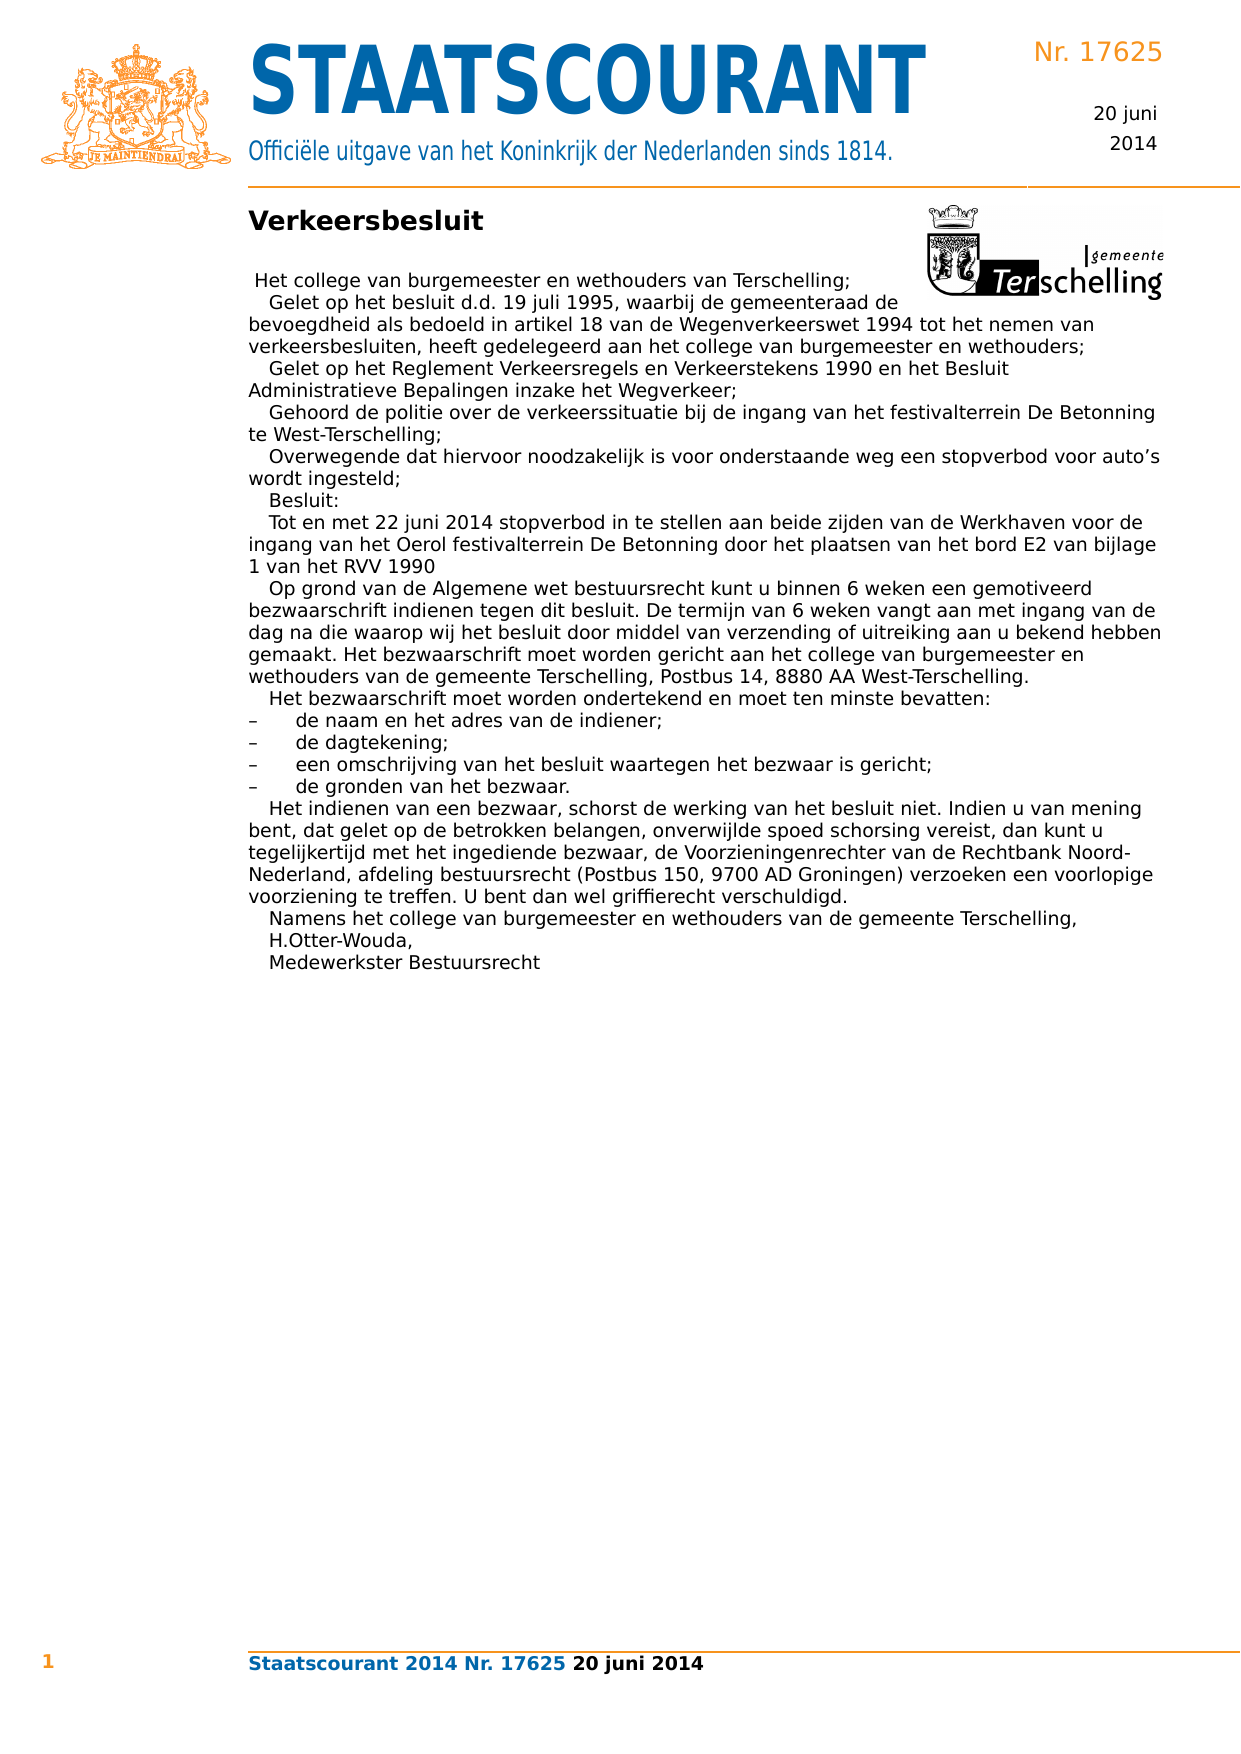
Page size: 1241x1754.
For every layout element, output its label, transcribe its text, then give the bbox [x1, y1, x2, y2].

text Tot en met 22 juni 2014 stopverbod in te stellen aan beide zijden van de Werkhaven voor de ingang van het Oerol festivalterrein De Betonning door het plaatsen van het bord E2 van bijlage 1 van het RVV 1990 [248, 512, 1163, 578]
text Besluit: [248, 490, 1163, 512]
text Medewerkster Bestuursrecht [248, 952, 1163, 974]
picture [927, 205, 1164, 300]
subtitle Verkeersbesluit [248, 206, 927, 237]
list een omschrijving van het besluit waartegen het bezwaar is gericht; [248, 754, 1163, 776]
text Het bezwaarschrift moet worden ondertekend en moet ten minste bevatten: [248, 688, 1163, 710]
text Namens het college van burgemeester en wethouders van de gemeente Terschelling, [248, 908, 1163, 930]
text Gehoord de politie over de verkeerssituatie bij de ingang van het festivalterrein De Betonning te West-Terschelling; [248, 402, 1163, 446]
text Overwegende dat hiervoor noodzakelijk is voor onderstaande weg een stopverbod voor auto’s wordt ingesteld; [248, 446, 1163, 490]
text Op grond van de Algemene wet bestuursrecht kunt u binnen 6 weken een gemotiveerd bezwaarschrift indienen tegen dit besluit. De termijn van 6 weken vangt aan met ingang van de dag na die waarop wij het besluit door middel van verzending of uitreiking aan u bekend hebben gemaakt. Het bezwaarschrift moet worden gericht aan het college van burgemeester en wethouders van de gemeente Terschelling, Postbus 14, 8880 AA West-Terschelling. [248, 578, 1163, 688]
text Gelet op het besluit d.d. 19 juli 1995, waarbij de gemeenteraad de bevoegdheid als bedoeld in artikel 18 van de Wegenverkeerswet 1994 tot het nemen van verkeersbesluiten, heeft gedelegeerd aan het college van burgemeester en wethouders; [248, 292, 1163, 358]
text Gelet op het Reglement Verkeersregels en Verkeerstekens 1990 en het Besluit Administratieve Bepalingen inzake het Wegverkeer; [248, 358, 1163, 402]
list de dagtekening; [248, 732, 1163, 754]
text H.Otter-Wouda, [248, 930, 1163, 952]
picture [41, 44, 231, 169]
list de naam en het adres van de indiener; [248, 710, 1163, 732]
text Het college van burgemeester en wethouders van Terschelling; [248, 270, 927, 292]
text Het indienen van een bezwaar, schorst de werking van het besluit niet. Indien u van mening bent, dat gelet op de betrokken belangen, onverwijlde spoed schorsing vereist, dan kunt u tegelijkertijd met het ingediende bezwaar, de Voorzieningenrechter van de Rechtbank Noord-Nederland, afdeling bestuursrecht (Postbus 150, 9700 AD Groningen) verzoeken een voorlopige voorziening te treffen. U bent dan wel griffierecht verschuldigd. [248, 798, 1163, 908]
list de gronden van het bezwaar. [248, 776, 1163, 798]
